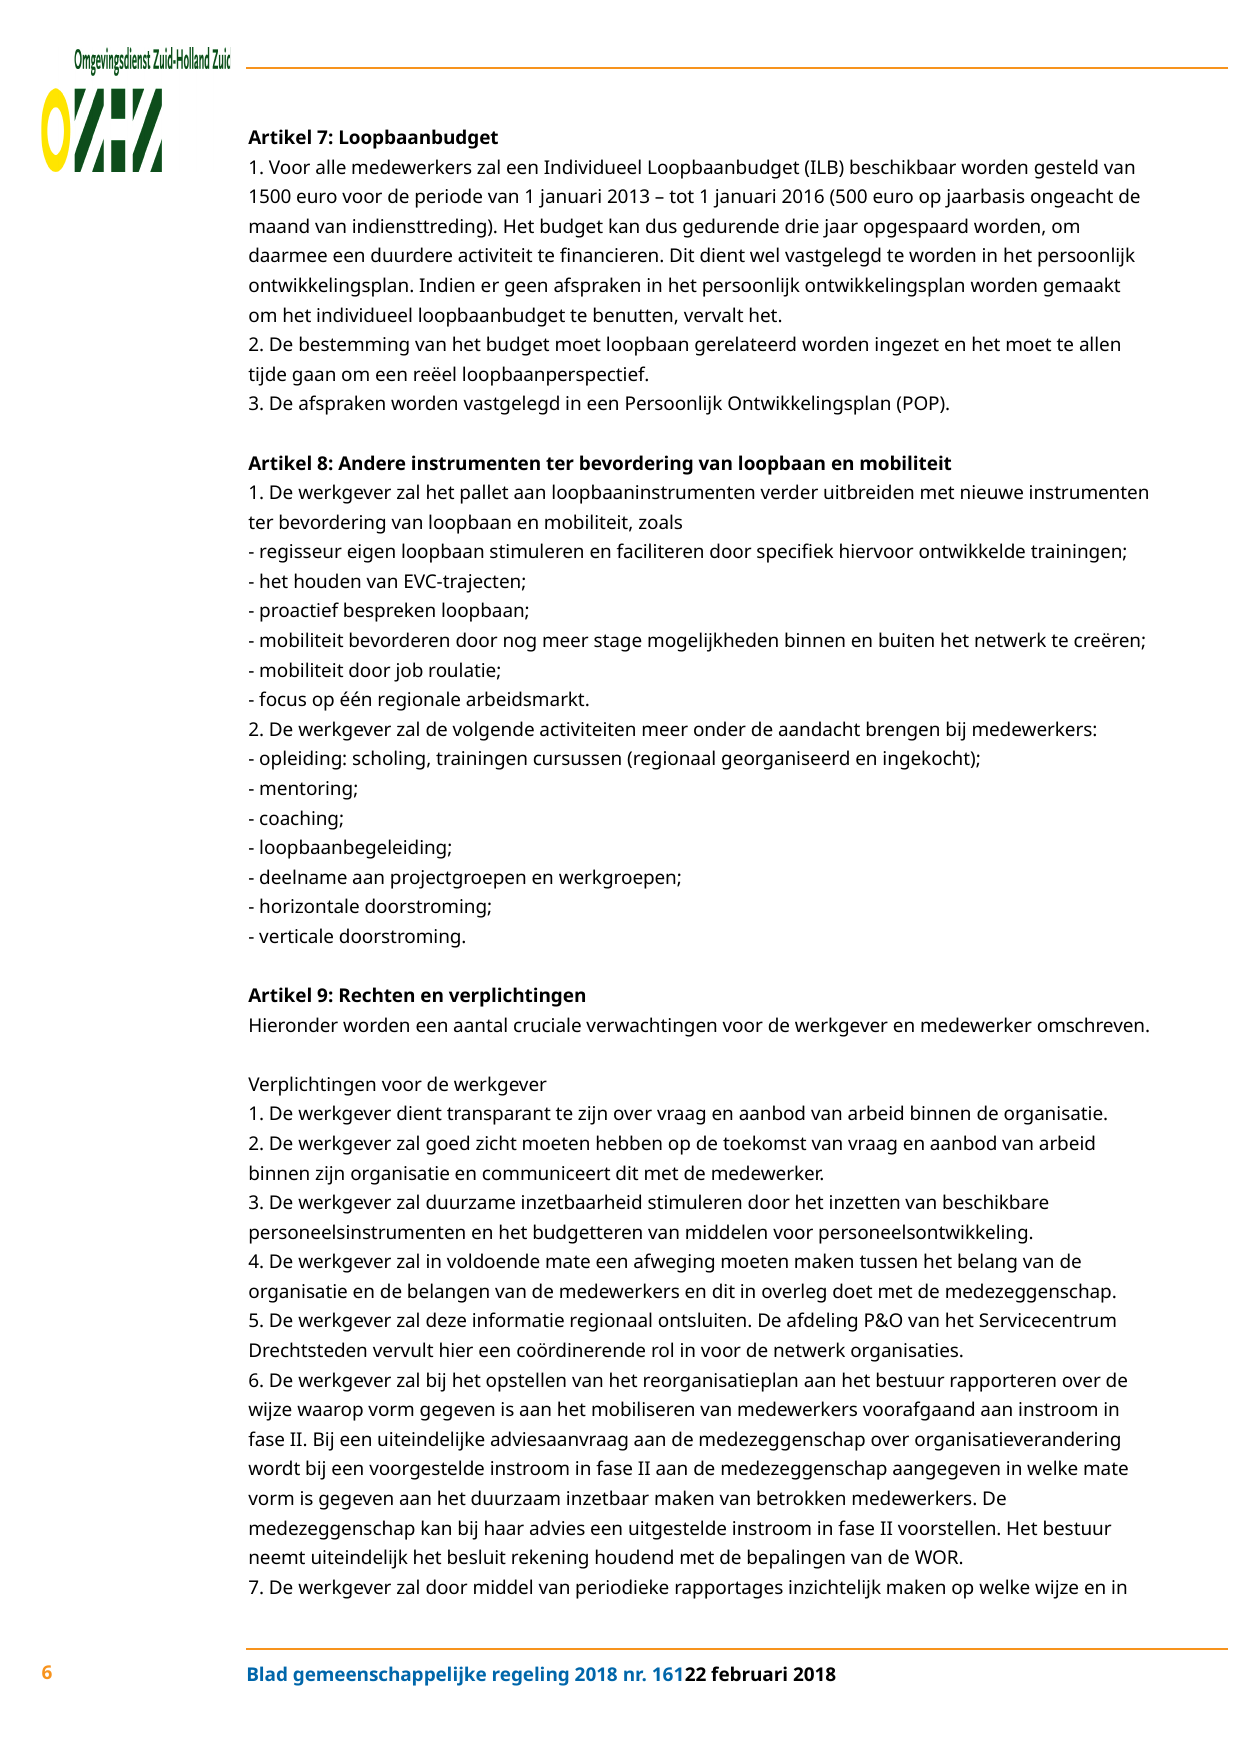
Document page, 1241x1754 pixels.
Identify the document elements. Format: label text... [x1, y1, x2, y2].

text 6. De werkgever zal bij het opstellen van het reorganisatieplan aan het bestuur rapporteren over de wijze waarop vorm gegeven is aan het mobiliseren van medewerkers voorafgaand aan instroom in fase II. Bij een uiteindelijke adviesaanvraag aan de medezeggenschap over organisatieverandering wordt bij een voorgestelde instroom in fase II aan de medezeggenschap aangegeven in welke mate vorm is gegeven aan het duurzaam inzetbaar maken van betrokken medewerkers. De medezeggenschap kan bij haar advies een uitgestelde instroom in fase II voorstellen. Het bestuur neemt uiteindelijk het besluit rekening houdend met de bepalingen van de WOR. [248, 1367, 1152, 1570]
text - loopbaanbegeleiding; [248, 834, 1152, 860]
text - mentoring; [248, 775, 1152, 801]
text 1. De werkgever dient transparant te zijn over vraag en aanbod van arbeid binnen de organisatie. [248, 1101, 1152, 1126]
text 2. De bestemming van het budget moet loopbaan gerelateerd worden ingezet en het moet te allen tijde gaan om een reëel loopbaanperspectief. [248, 331, 1152, 387]
text - focus op één regionale arbeidsmarkt. [248, 686, 1152, 712]
text - verticale doorstroming. [248, 923, 1152, 949]
text 2. De werkgever zal de volgende activiteiten meer onder de aandacht brengen bij medewerkers: [248, 716, 1152, 742]
text 4. De werkgever zal in voldoende mate een afweging moeten maken tussen het belang van de organisatie en de belangen van de medewerkers en dit in overleg doet met de medezeggenschap. [248, 1248, 1152, 1304]
text 1. Voor alle medewerkers zal een Individueel Loopbaanbudget (ILB) beschikbaar worden gesteld van 1500 euro voor de periode van 1 januari 2013 – tot 1 januari 2016 (500 euro op jaarbasis ongeacht de maand van indiensttreding). Het budget kan dus gedurende drie jaar opgespaard worden, om daarmee een duurdere activiteit te financieren. Dit dient wel vastgelegd te worden in het persoonlijk ontwikkelingsplan. Indien er geen afspraken in het persoonlijk ontwikkelingsplan worden gemaakt om het individueel loopbaanbudget te benutten, vervalt het. [248, 154, 1152, 328]
picture [41, 47, 231, 172]
text Verplichtingen voor de werkgever [248, 1071, 1152, 1097]
text - horizontale doorstroming; [248, 893, 1152, 919]
text 3. De afspraken worden vastgelegd in een Persoonlijk Ontwikkelingsplan (POP). [248, 391, 1152, 416]
text - het houden van EVC-trajecten; [248, 568, 1152, 594]
text 7. De werkgever zal door middel van periodieke rapportages inzichtelijk maken op welke wijze en in [248, 1574, 1152, 1600]
text - deelname aan projectgroepen en werkgroepen; [248, 864, 1152, 890]
text Hieronder worden een aantal cruciale verwachtingen voor de werkgever en medewerker omschreven. [248, 1012, 1152, 1038]
text Artikel 9: Rechten en verplichtingen [248, 982, 1152, 1008]
text 5. De werkgever zal deze informatie regionaal ontsluiten. De afdeling P&O van het Servicecentrum Drechtsteden vervult hier een coördinerende rol in voor de netwerk organisaties. [248, 1308, 1152, 1363]
text 1. De werkgever zal het pallet aan loopbaaninstrumenten verder uitbreiden met nieuwe instrumenten ter bevordering van loopbaan en mobiliteit, zoals [248, 479, 1152, 535]
text Artikel 8: Andere instrumenten ter bevordering van loopbaan en mobiliteit [248, 450, 1152, 476]
text - mobiliteit door job roulatie; [248, 657, 1152, 683]
text - opleiding: scholing, trainingen cursussen (regionaal georganiseerd en ingekocht); [248, 746, 1152, 771]
text - coaching; [248, 805, 1152, 831]
text 3. De werkgever zal duurzame inzetbaarheid stimuleren door het inzetten van beschikbare personeelsinstrumenten en het budgetteren van middelen voor personeelsontwikkeling. [248, 1189, 1152, 1245]
text - regisseur eigen loopbaan stimuleren en faciliteren door specifiek hiervoor ontwikkelde trainingen; [248, 538, 1152, 564]
text 2. De werkgever zal goed zicht moeten hebben op de toekomst van vraag en aanbod van arbeid binnen zijn organisatie en communiceert dit met de medewerker. [248, 1130, 1152, 1186]
text - proactief bespreken loopbaan; [248, 598, 1152, 623]
text Artikel 7: Loopbaanbudget [248, 124, 1152, 150]
text - mobiliteit bevorderen door nog meer stage mogelijkheden binnen en buiten het netwerk te creëren; [248, 627, 1152, 653]
